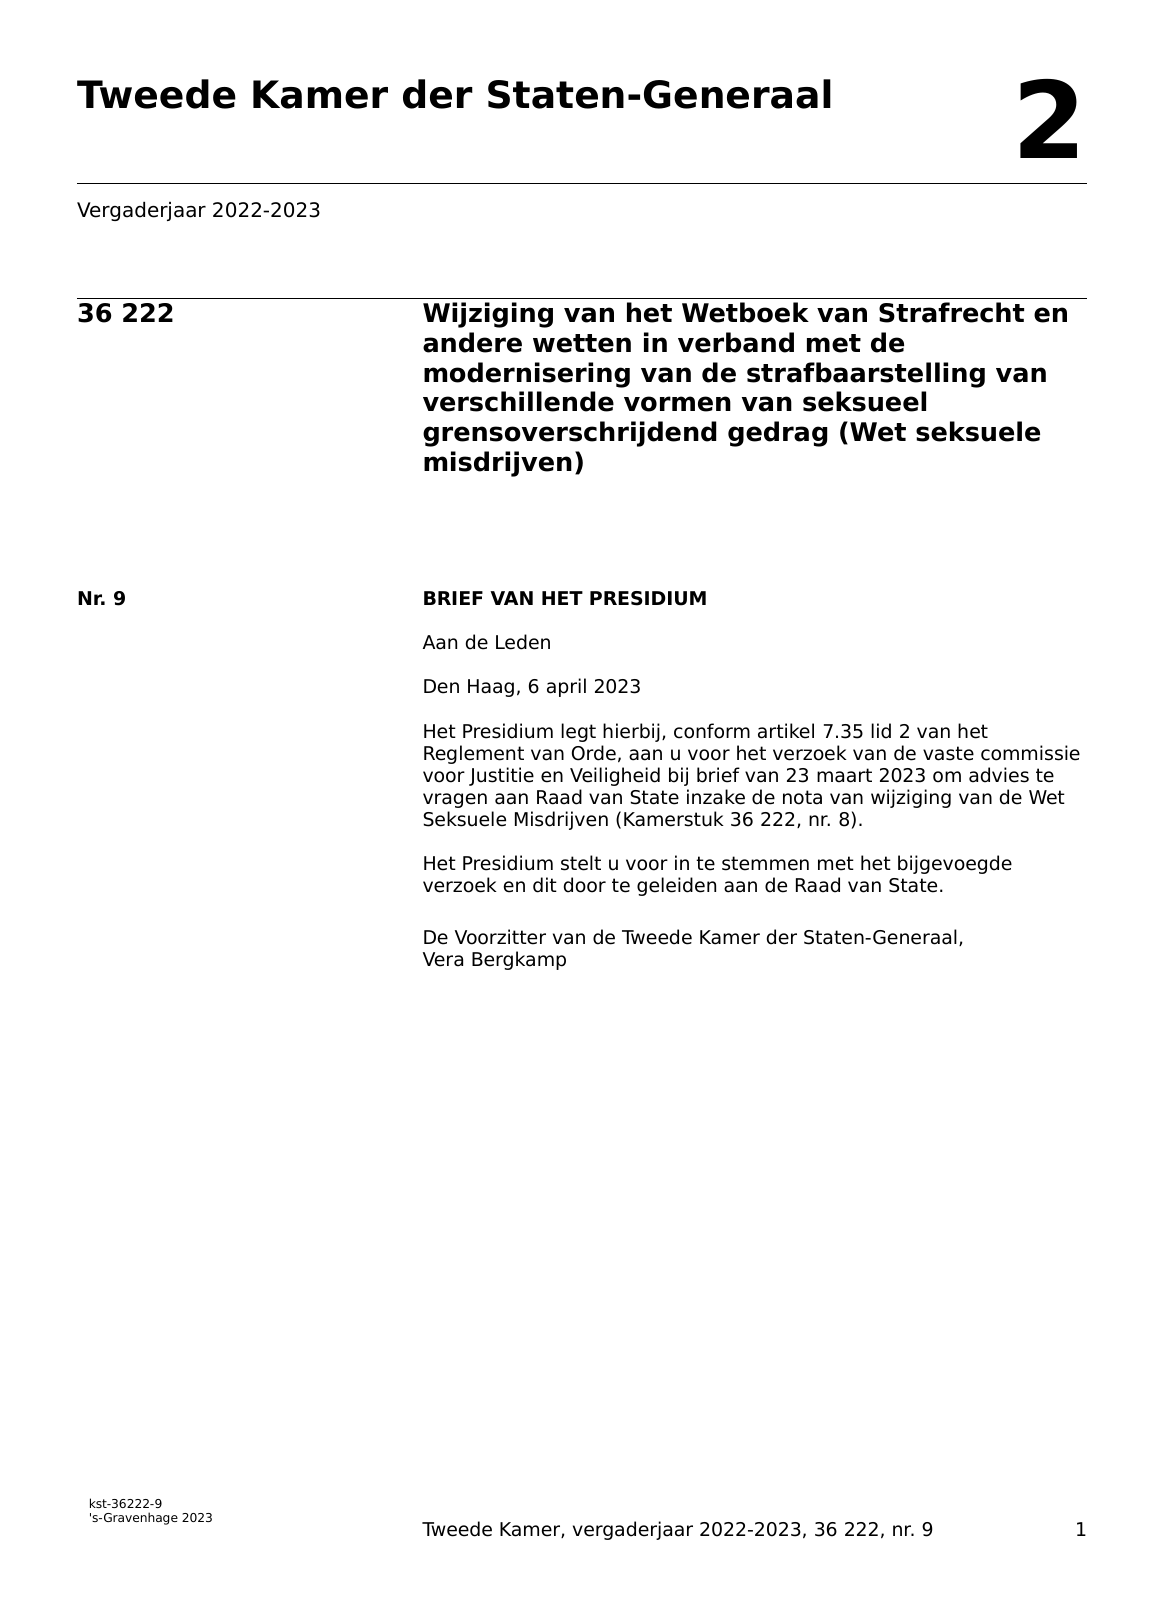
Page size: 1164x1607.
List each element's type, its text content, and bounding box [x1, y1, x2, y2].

table_header 2 [886, 59, 1087, 183]
text Het Presidium legt hierbij, conform artikel 7.35 lid 2 van het Reglement van Orde, aan u voor het verzoek van de vaste commissie voor Justitie en Veiligheid bij brief van 23 maart 2023 om advies te vragen aan Raad van State inzake de nota van wijziging van de Wet Seksuele Misdrijven (Kamerstuk 36 222, nr. 8). [422, 721, 1087, 831]
text Het Presidium stelt u voor in te stemmen met het bijgevoegde verzoek en dit door te geleiden aan de Raad van State. [422, 853, 1087, 897]
text kst-36222-9 [88, 1497, 323, 1511]
text De Voorzitter van de Tweede Kamer der Staten-Generaal, Vera Bergkamp [422, 927, 1087, 971]
subtitle Nr. 9 BRIEF VAN HET PRESIDIUM [77, 588, 1087, 610]
subtitle 36 222 Wijziging van het Wetboek van Strafrecht en andere wetten in verband met de modernisering van de strafbaarstelling van verschillende vormen van seksueel grensoverschrijdend gedrag (Wet seksuele misdrijven) [77, 299, 1087, 477]
table_cell Vergaderjaar 2022-2023 [77, 184, 1087, 298]
table_header Tweede Kamer der Staten-Generaal [77, 59, 886, 183]
text 's-Gravenhage 2023 [88, 1511, 323, 1525]
text Aan de Leden [422, 632, 1087, 654]
text Den Haag, 6 april 2023 [422, 676, 1087, 698]
